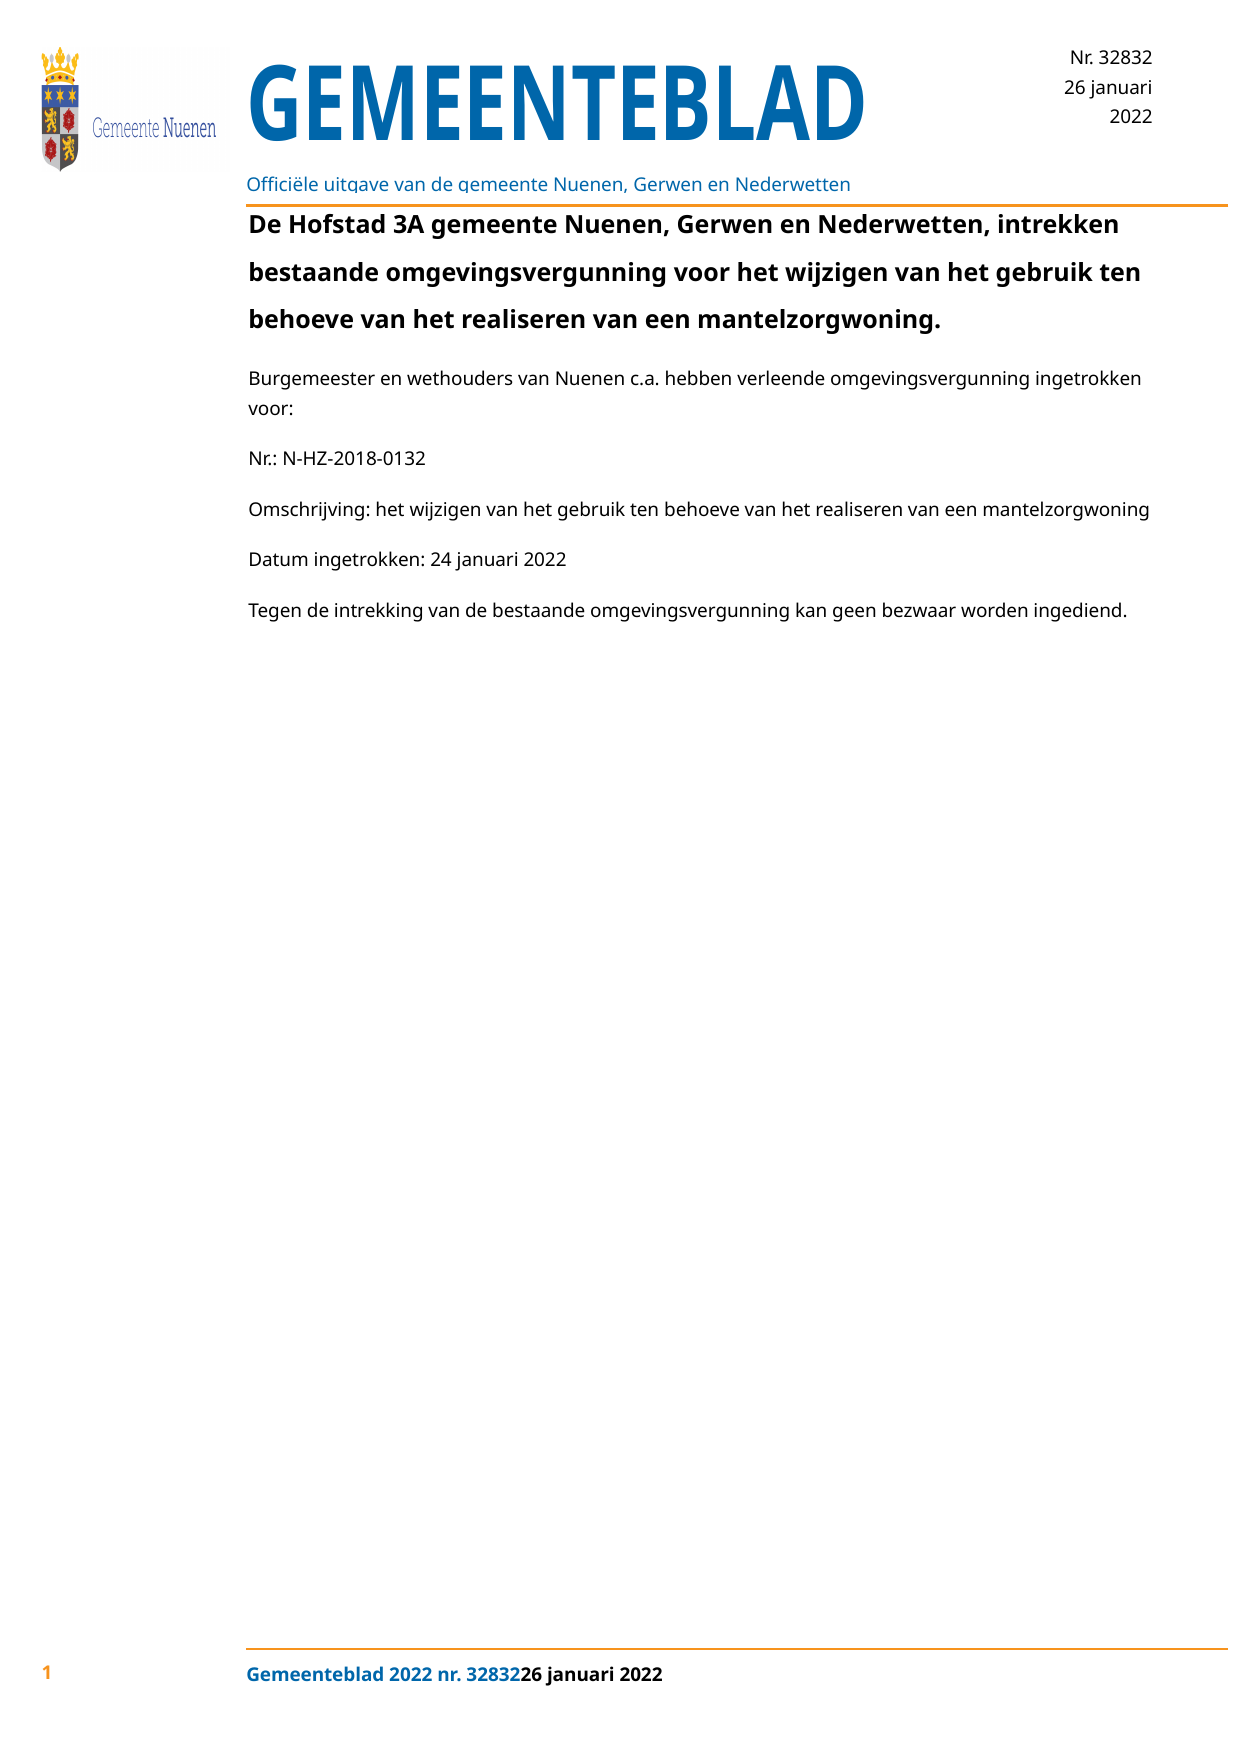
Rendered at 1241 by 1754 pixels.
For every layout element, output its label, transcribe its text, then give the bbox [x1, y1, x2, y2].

text Datum ingetrokken: 24 januari 2022 [248, 546, 1152, 572]
text Nr.: N-HZ-2018-0132 [248, 446, 1152, 471]
picture [41, 47, 231, 172]
text De Hofstad 3A gemeente Nuenen, Gerwen en Nederwetten, intrekken bestaande omgevingsvergunning voor het wijzigen van het gebruik ten behoeve van het realiseren van een mantelzorgwoning. [248, 207, 1152, 336]
text Tegen de intrekking van de bestaande omgevingsvergunning kan geen bezwaar worden ingediend. [248, 597, 1152, 622]
text Omschrijving: het wijzigen van het gebruik ten behoeve van het realiseren van een mantelzorgwoning [248, 496, 1152, 522]
text Burgemeester en wethouders van Nuenen c.a. hebben verleende omgevingsvergunning ingetrokken voor: [248, 366, 1152, 421]
